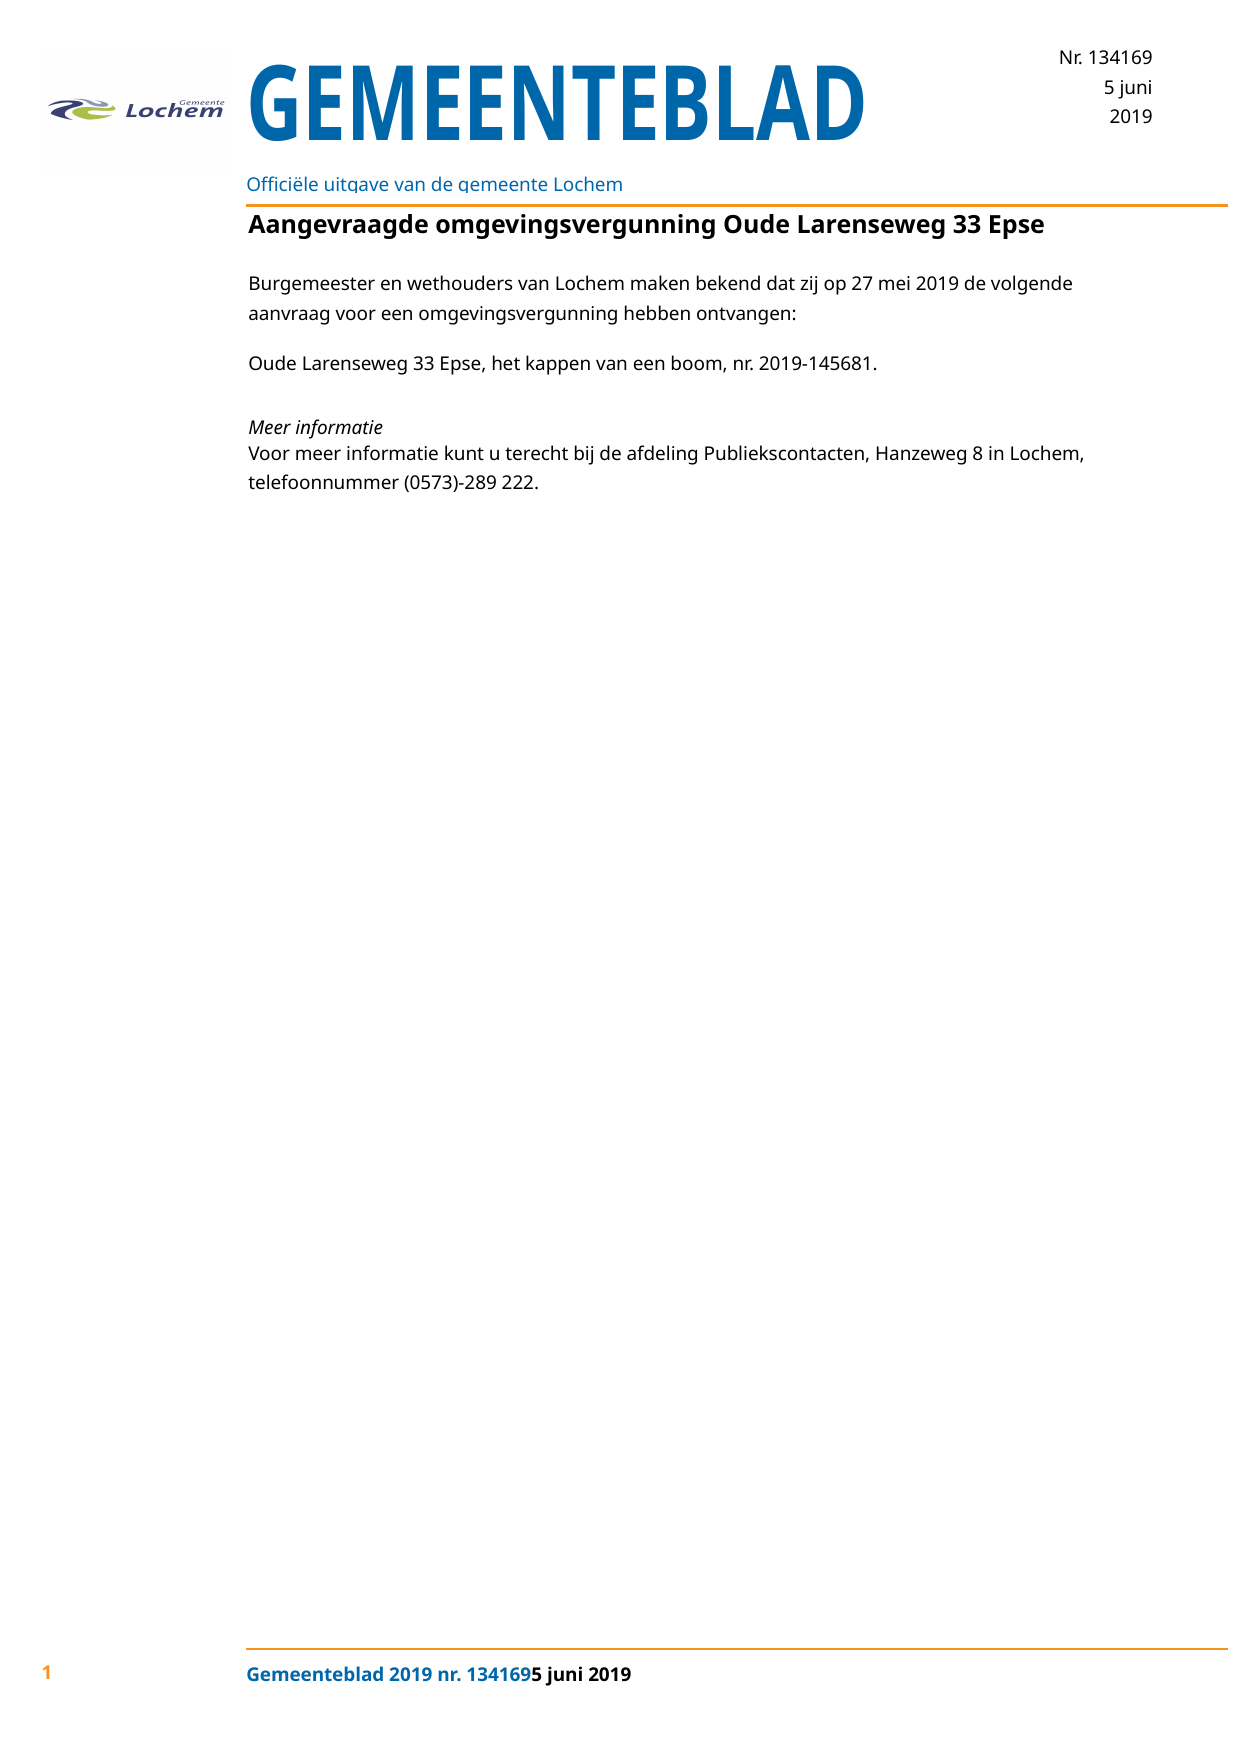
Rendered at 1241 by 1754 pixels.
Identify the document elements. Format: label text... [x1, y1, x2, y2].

text Meer informatie [248, 414, 1152, 440]
text Voor meer informatie kunt u terecht bij de afdeling Publiekscontacten, Hanzeweg 8 in Lochem, telefoonnummer (0573)-289 222. [248, 440, 1152, 495]
text Aangevraagde omgevingsvergunning Oude Larenseweg 33 Epse [248, 207, 1152, 241]
picture [41, 47, 231, 172]
text Oude Larenseweg 33 Epse, het kappen van een boom, nr. 2019-145681. [248, 350, 1152, 376]
text Burgemeester en wethouders van Lochem maken bekend dat zij op 27 mei 2019 de volgende aanvraag voor een omgevingsvergunning hebben ontvangen: [248, 270, 1152, 326]
